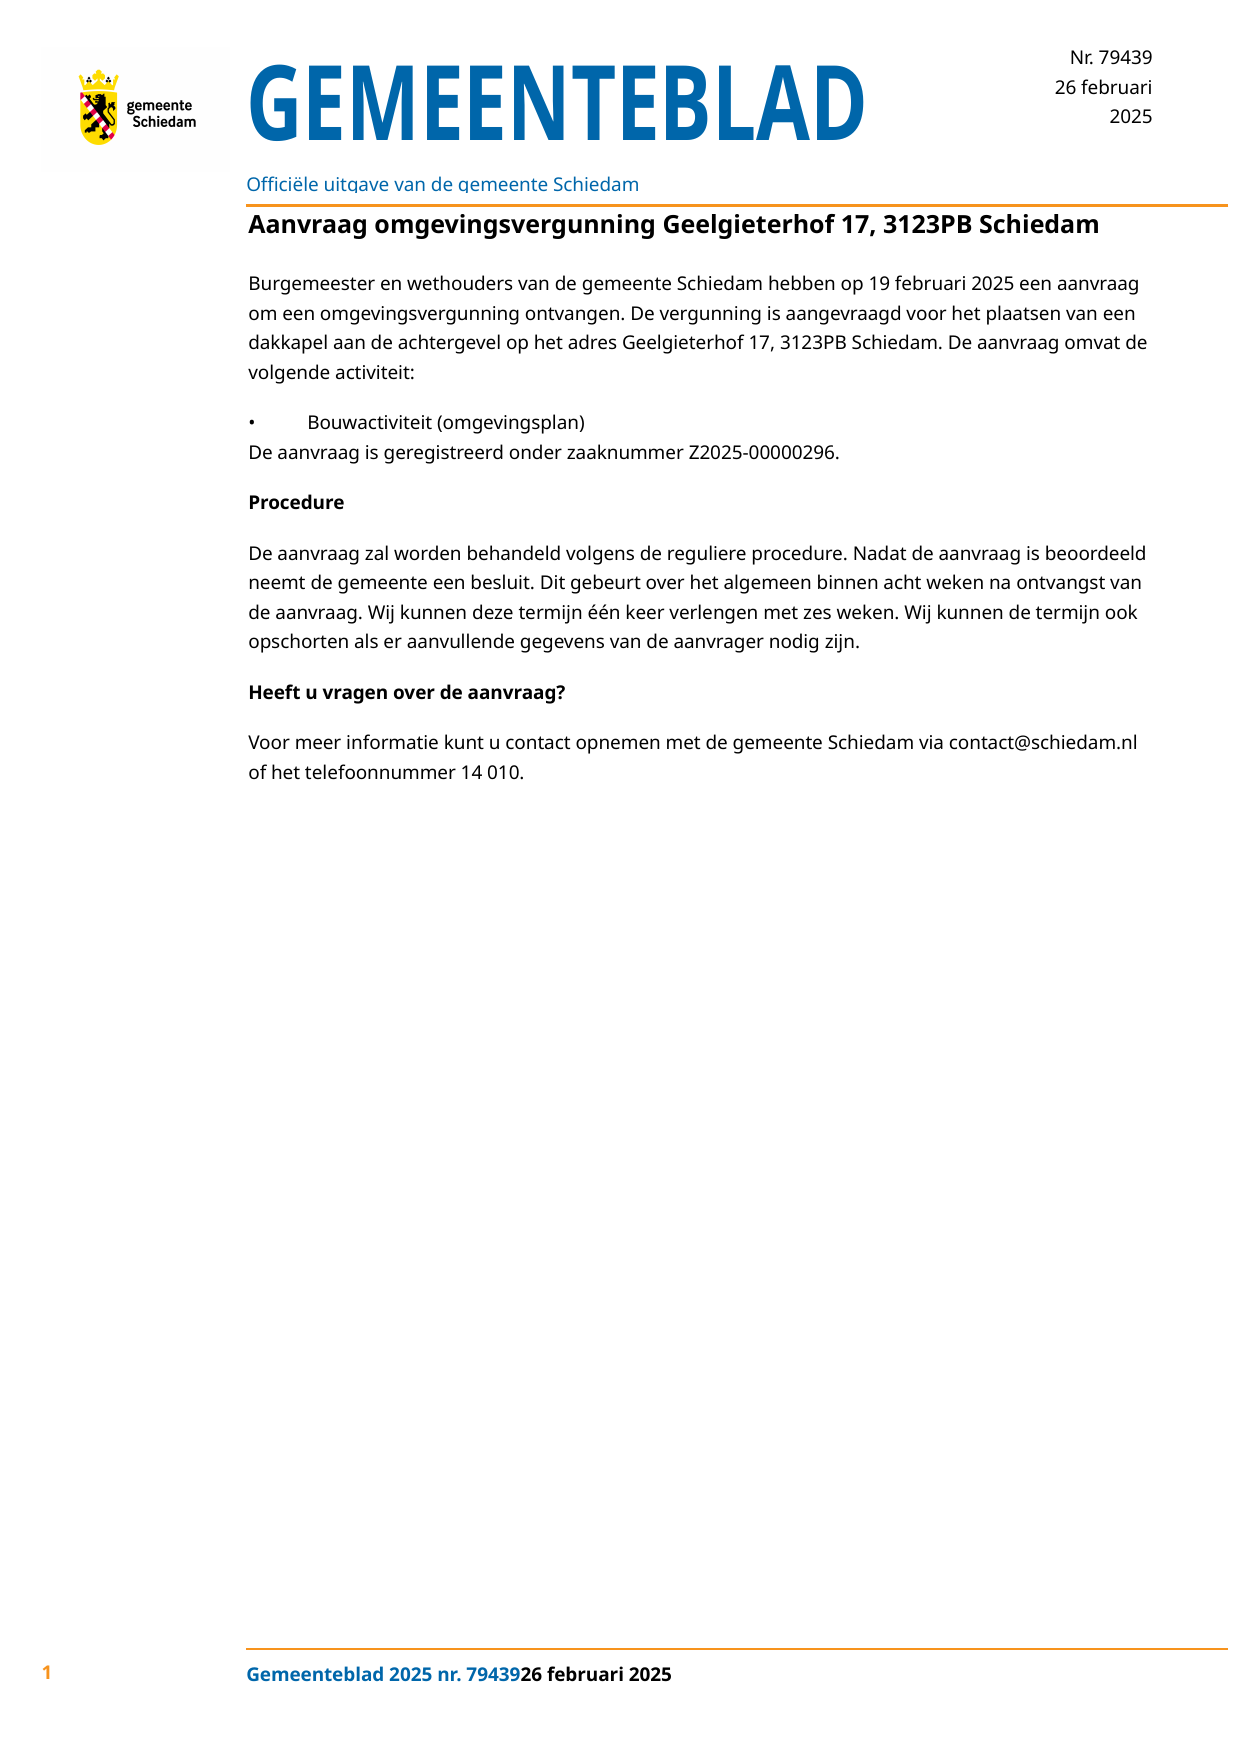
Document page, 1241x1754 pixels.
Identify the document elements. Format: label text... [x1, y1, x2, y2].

text Aanvraag omgevingsvergunning Geelgieterhof 17, 3123PB Schiedam [248, 207, 1152, 241]
text Voor meer informatie kunt u contact opnemen met de gemeente Schiedam via contact@schiedam.nl of het telefoonnummer 14 010. [248, 729, 1152, 785]
text De aanvraag is geregistreerd onder zaaknummer Z2025-00000296. [248, 439, 1152, 465]
picture [41, 47, 231, 172]
text Procedure [248, 489, 1152, 515]
list Bouwactiviteit (omgevingsplan) [248, 409, 1152, 435]
text Heeft u vragen over de aanvraag? [248, 679, 1152, 705]
text De aanvraag zal worden behandeld volgens de reguliere procedure. Nadat de aanvraag is beoordeeld neemt de gemeente een besluit. Dit gebeurt over het algemeen binnen acht weken na ontvangst van de aanvraag. Wij kunnen deze termijn één keer verlengen met zes weken. Wij kunnen de termijn ook opschorten als er aanvullende gegevens van de aanvrager nodig zijn. [248, 540, 1152, 654]
text Burgemeester en wethouders van de gemeente Schiedam hebben op 19 februari 2025 een aanvraag om een omgevingsvergunning ontvangen. De vergunning is aangevraagd voor het plaatsen van een dakkapel aan de achtergevel op het adres Geelgieterhof 17, 3123PB Schiedam. De aanvraag omvat de volgende activiteit: [248, 270, 1152, 385]
